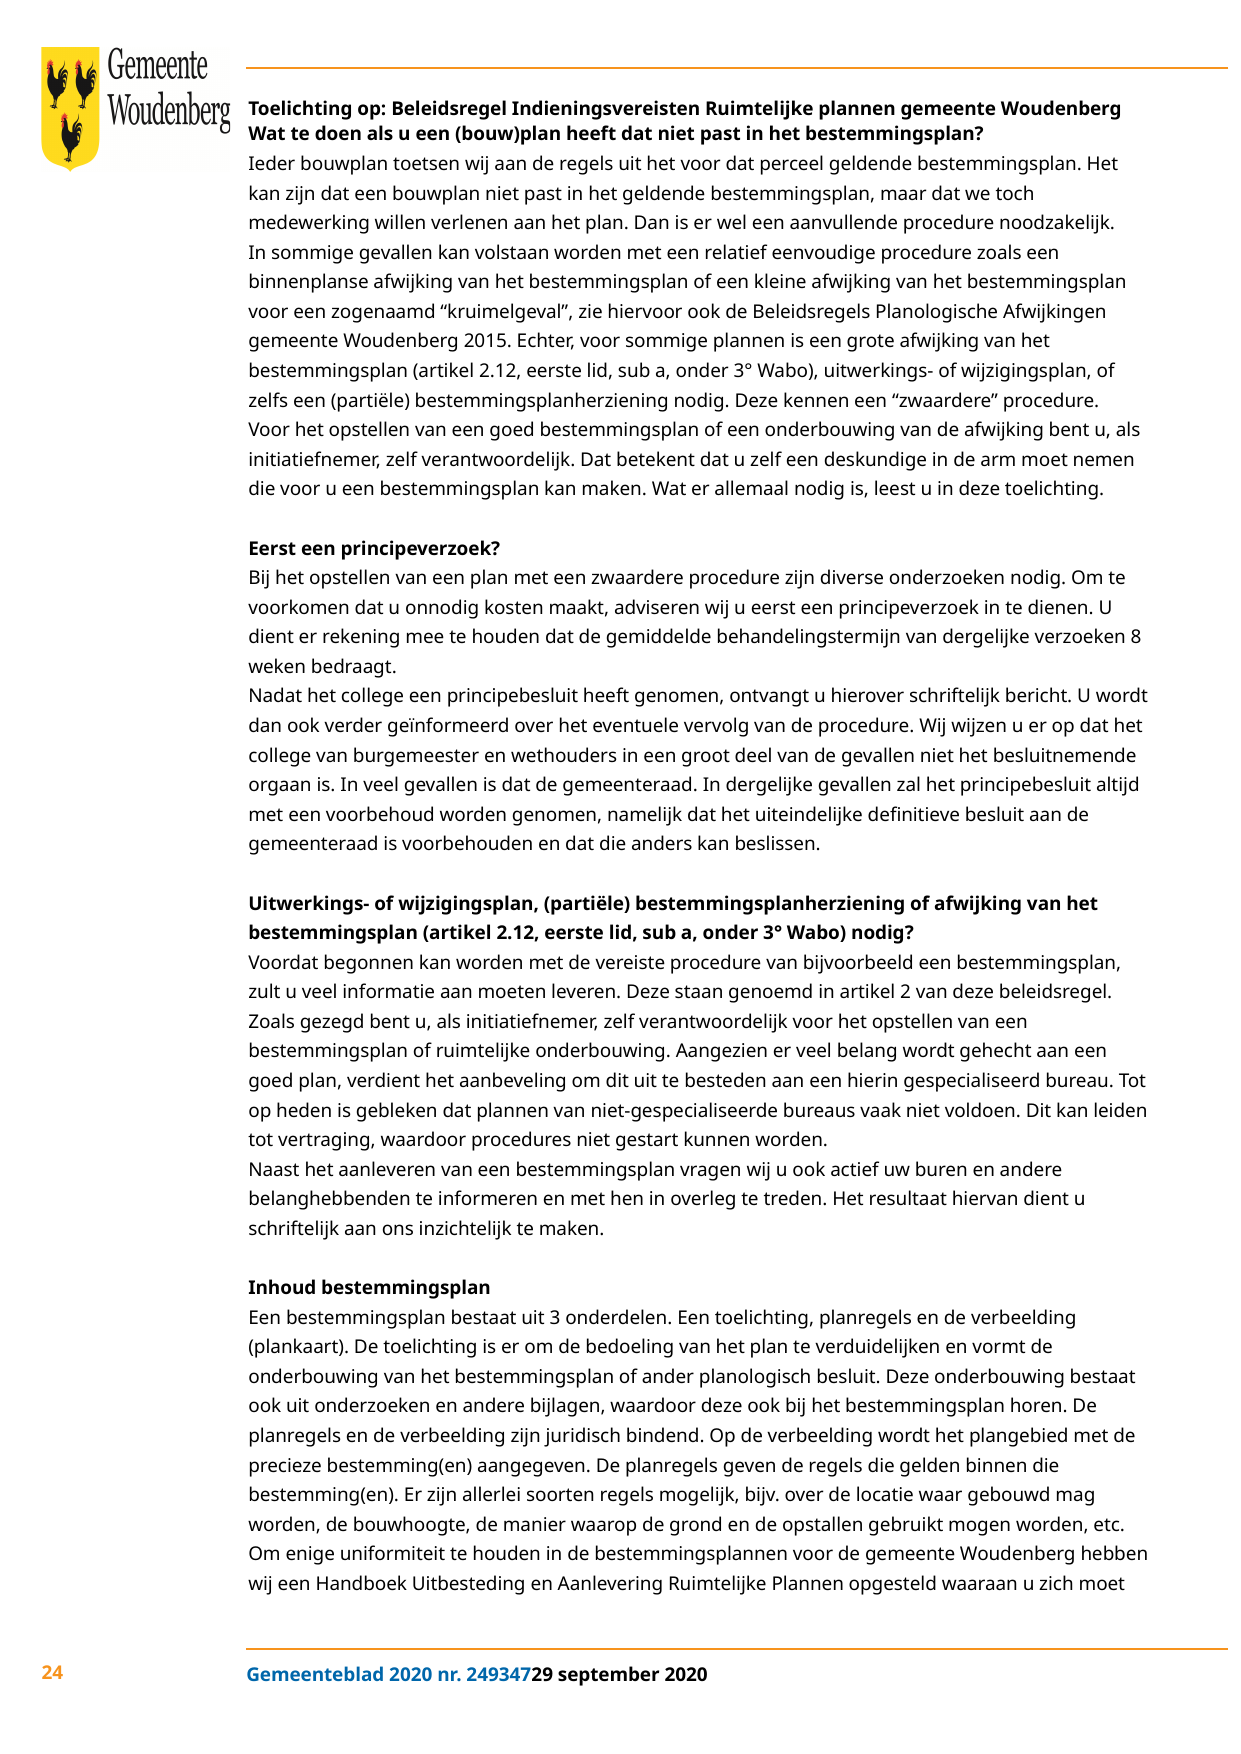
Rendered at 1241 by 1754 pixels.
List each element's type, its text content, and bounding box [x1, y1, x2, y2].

text Wat te doen als u een (bouw)plan heeft dat niet past in het bestemmingsplan? [248, 121, 1152, 146]
text Toelichting op: Beleidsregel Indieningsvereisten Ruimtelijke plannen gemeente Woudenberg [248, 95, 1152, 121]
text Nadat het college een principebesluit heeft genomen, ontvangt u hierover schriftelijk bericht. U wordt dan ook verder geïnformeerd over het eventuele vervolg van de procedure. Wij wijzen u er op dat het college van burgemeester en wethouders in een groot deel van de gevallen niet het besluitnemende orgaan is. In veel gevallen is dat de gemeenteraad. In dergelijke gevallen zal het principebesluit altijd met een voorbehoud worden genomen, namelijk dat het uiteindelijke definitieve besluit aan de gemeenteraad is voorbehouden en dat die anders kan beslissen. [248, 683, 1152, 856]
text Voordat begonnen kan worden met de vereiste procedure van bijvoorbeeld een bestemmingsplan, zult u veel informatie aan moeten leveren. Deze staan genoemd in artikel 2 van deze beleidsregel. [248, 949, 1152, 1004]
text Bij het opstellen van een plan met een zwaardere procedure zijn diverse onderzoeken nodig. Om te voorkomen dat u onnodig kosten maakt, adviseren wij u eerst een principeverzoek in te dienen. U dient er rekening mee te houden dat de gemiddelde behandelingstermijn van dergelijke verzoeken 8 weken bedraagt. [248, 564, 1152, 679]
text Uitwerkings- of wijzigingsplan, (partiële) bestemmingsplanherziening of afwijking van het bestemmingsplan (artikel 2.12, eerste lid, sub a, onder 3° Wabo) nodig? [248, 890, 1152, 945]
text Voor het opstellen van een goed bestemmingsplan of een onderbouwing van de afwijking bent u, als initiatiefnemer, zelf verantwoordelijk. Dat betekent dat u zelf een deskundige in de arm moet nemen die voor u een bestemmingsplan kan maken. Wat er allemaal nodig is, leest u in deze toelichting. [248, 416, 1152, 501]
text Inhoud bestemmingsplan [248, 1274, 1152, 1300]
text Naast het aanleveren van een bestemmingsplan vragen wij u ook actief uw buren en andere belanghebbenden te informeren en met hen in overleg te treden. Het resultaat hiervan dient u schriftelijk aan ons inzichtelijk te maken. [248, 1156, 1152, 1241]
text Zoals gezegd bent u, als initiatiefnemer, zelf verantwoordelijk voor het opstellen van een bestemmingsplan of ruimtelijke onderbouwing. Aangezien er veel belang wordt gehecht aan een goed plan, verdient het aanbeveling om dit uit te besteden aan een hierin gespecialiseerd bureau. Tot op heden is gebleken dat plannen van niet-gespecialiseerde bureaus vaak niet voldoen. Dit kan leiden tot vertraging, waardoor procedures niet gestart kunnen worden. [248, 1008, 1152, 1152]
text Ieder bouwplan toetsen wij aan de regels uit het voor dat perceel geldende bestemmingsplan. Het kan zijn dat een bouwplan niet past in het geldende bestemmingsplan, maar dat we toch medewerking willen verlenen aan het plan. Dan is er wel een aanvullende procedure noodzakelijk. [248, 150, 1152, 235]
text Om enige uniformiteit te houden in de bestemmingsplannen voor de gemeente Woudenberg hebben wij een Handboek Uitbesteding en Aanlevering Ruimtelijke Plannen opgesteld waaraan u zich moet [248, 1541, 1152, 1596]
picture [41, 47, 231, 172]
text Eerst een principeverzoek? [248, 535, 1152, 561]
text Een bestemmingsplan bestaat uit 3 onderdelen. Een toelichting, planregels en de verbeelding (plankaart). De toelichting is er om de bedoeling van het plan te verduidelijken en vormt de onderbouwing van het bestemmingsplan of ander planologisch besluit. Deze onderbouwing bestaat ook uit onderzoeken en andere bijlagen, waardoor deze ook bij het bestemmingsplan horen. De planregels en de verbeelding zijn juridisch bindend. Op de verbeelding wordt het plangebied met de precieze bestemming(en) aangegeven. De planregels geven de regels die gelden binnen die bestemming(en). Er zijn allerlei soorten regels mogelijk, bijv. over de locatie waar gebouwd mag worden, de bouwhoogte, de manier waarop de grond en de opstallen gebruikt mogen worden, etc. [248, 1304, 1152, 1537]
text In sommige gevallen kan volstaan worden met een relatief eenvoudige procedure zoals een binnenplanse afwijking van het bestemmingsplan of een kleine afwijking van het bestemmingsplan voor een zogenaamd “kruimelgeval”, zie hiervoor ook de Beleidsregels Planologische Afwijkingen gemeente Woudenberg 2015. Echter, voor sommige plannen is een grote afwijking van het bestemmingsplan (artikel 2.12, eerste lid, sub a, onder 3° Wabo), uitwerkings- of wijzigingsplan, of zelfs een (partiële) bestemmingsplanherziening nodig. Deze kennen een “zwaardere” procedure. [248, 239, 1152, 413]
